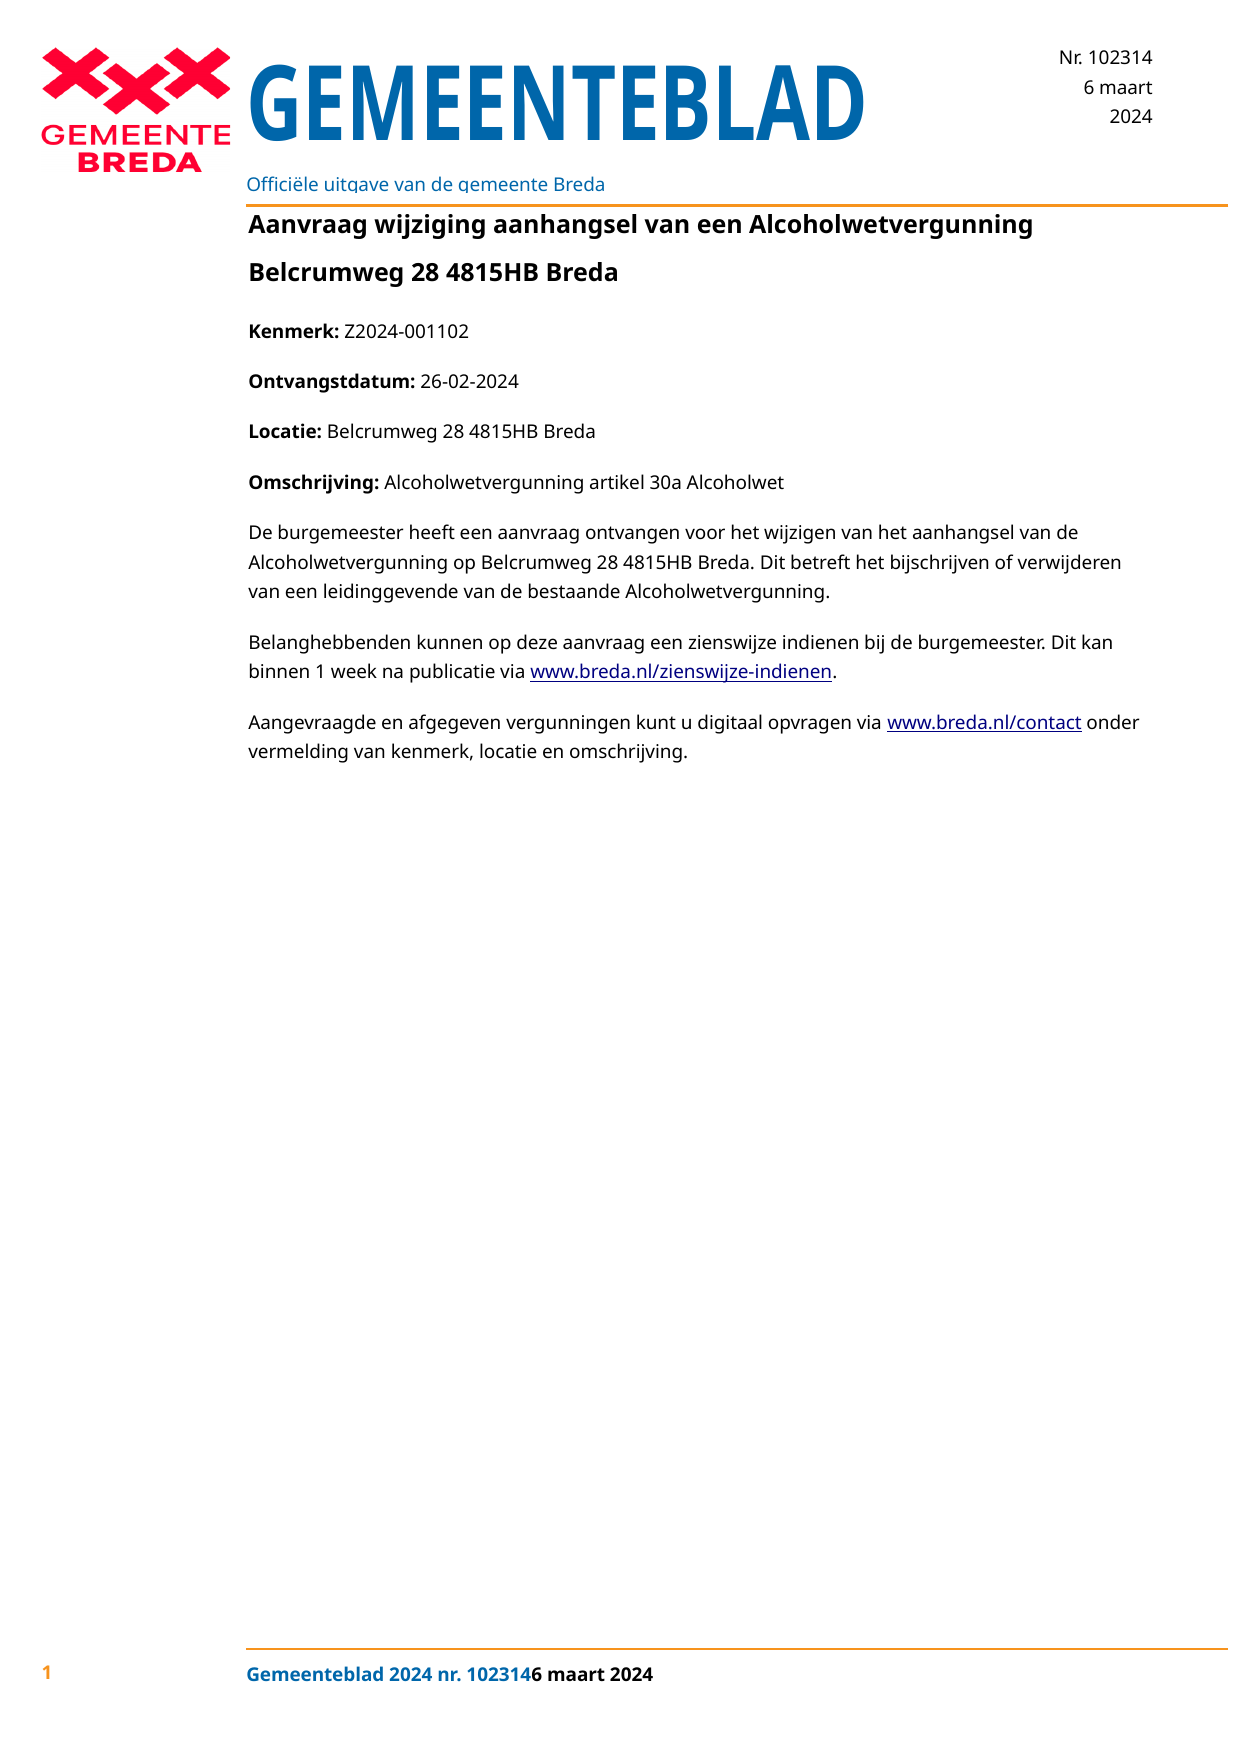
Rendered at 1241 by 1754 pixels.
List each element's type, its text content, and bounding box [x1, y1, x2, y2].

text Ontvangstdatum: 26-02-2024 [248, 368, 1152, 394]
text Belanghebbenden kunnen op deze aanvraag een zienswijze indienen bij de burgemeester. Dit kan binnen 1 week na publicatie via www.breda.nl/zienswijze-indienen. [248, 629, 1152, 684]
text Omschrijving: Alcoholwetvergunning artikel 30a Alcoholwet [248, 469, 1152, 495]
text De burgemeester heeft een aanvraag ontvangen voor het wijzigen van het aanhangsel van de Alcoholwetvergunning op Belcrumweg 28 4815HB Breda. Dit betreft het bijschrijven of verwijderen van een leidinggevende van de bestaande Alcoholwetvergunning. [248, 519, 1152, 604]
picture [41, 47, 231, 172]
text Locatie: Belcrumweg 28 4815HB Breda [248, 419, 1152, 444]
text Kenmerk: Z2024-001102 [248, 318, 1152, 344]
text Aangevraagde en afgegeven vergunningen kunt u digitaal opvragen via www.breda.nl/contact onder vermelding van kenmerk, locatie en omschrijving. [248, 709, 1152, 764]
text Aanvraag wijziging aanhangsel van een Alcoholwetvergunning Belcrumweg 28 4815HB Breda [248, 207, 1152, 288]
